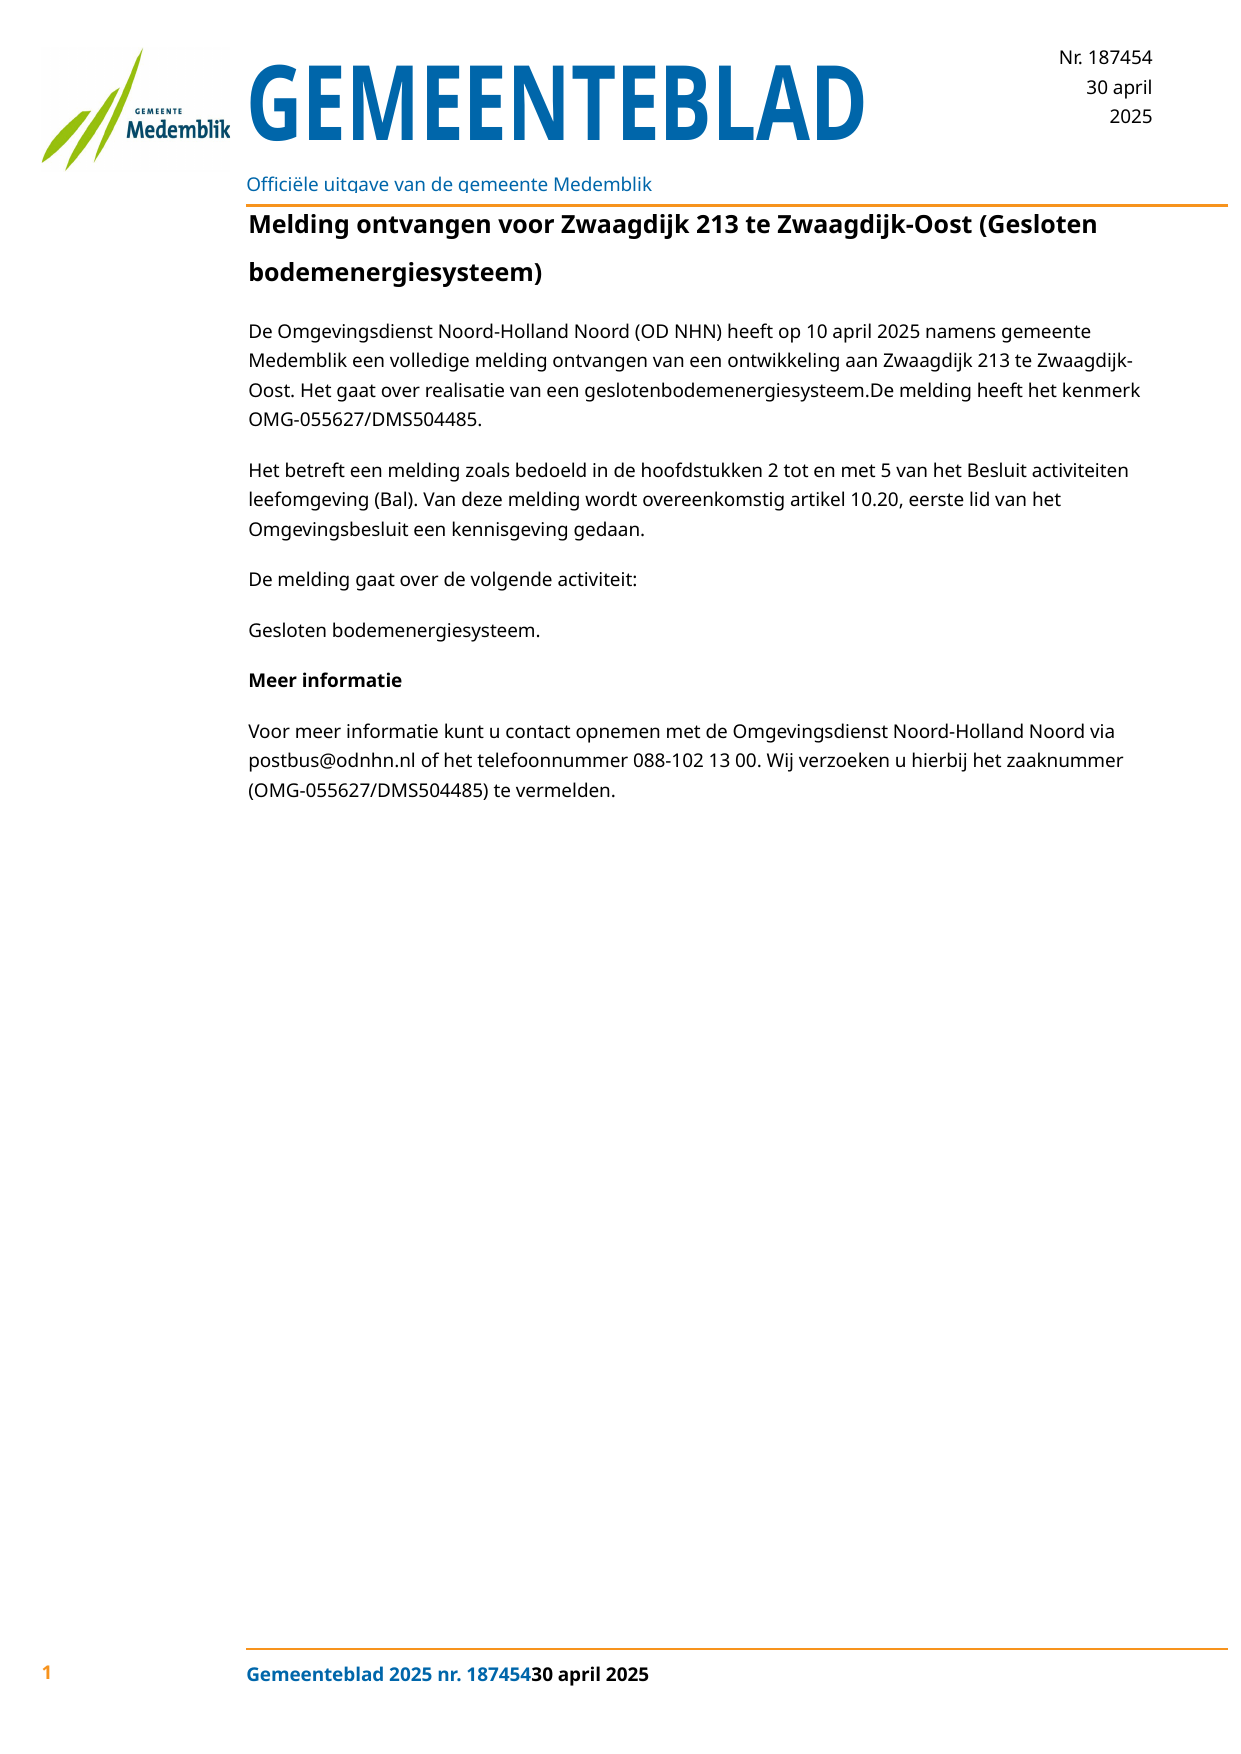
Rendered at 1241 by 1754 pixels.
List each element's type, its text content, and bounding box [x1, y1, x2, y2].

text Het betreft een melding zoals bedoeld in de hoofdstukken 2 tot en met 5 van het Besluit activiteiten leefomgeving (Bal). Van deze melding wordt overeenkomstig artikel 10.20, eerste lid van het Omgevingsbesluit een kennisgeving gedaan. [248, 457, 1152, 542]
text De melding gaat over de volgende activiteit: [248, 567, 1152, 592]
text De Omgevingsdienst Noord-Holland Noord (OD NHN) heeft op 10 april 2025 namens gemeente Medemblik een volledige melding ontvangen van een ontwikkeling aan Zwaagdijk 213 te Zwaagdijk-Oost. Het gaat over realisatie van een geslotenbodemenergiesysteem.De melding heeft het kenmerk OMG-055627/DMS504485. [248, 318, 1152, 432]
text Meer informatie [248, 667, 1152, 693]
text Gesloten bodemenergiesysteem. [248, 617, 1152, 643]
text Melding ontvangen voor Zwaagdijk 213 te Zwaagdijk-Oost (Gesloten bodemenergiesysteem) [248, 207, 1152, 288]
picture [41, 47, 231, 172]
text Voor meer informatie kunt u contact opnemen met de Omgevingsdienst Noord-Holland Noord via postbus@odnhn.nl of het telefoonnummer 088-102 13 00. Wij verzoeken u hierbij het zaaknummer (OMG-055627/DMS504485) te vermelden. [248, 718, 1152, 803]
